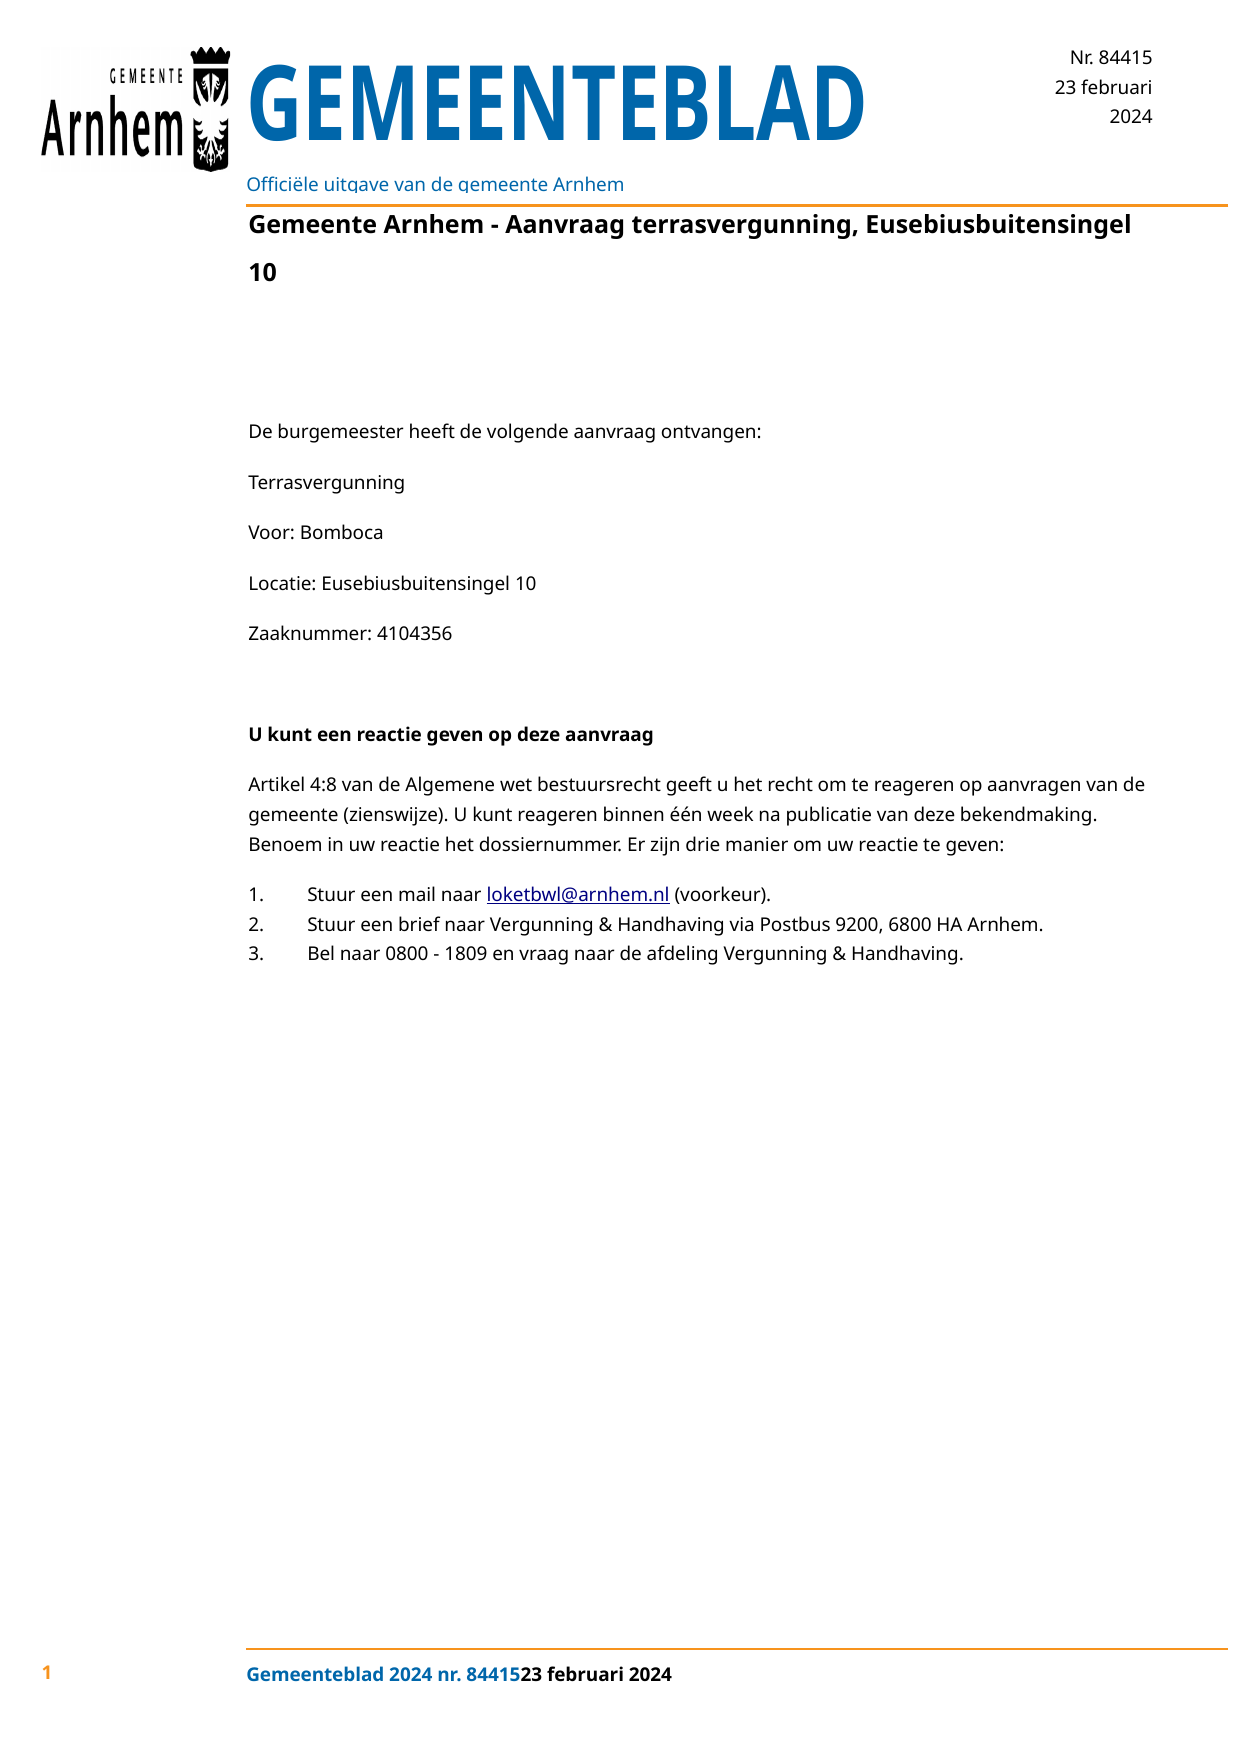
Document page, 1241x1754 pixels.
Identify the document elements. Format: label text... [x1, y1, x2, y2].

text Artikel 4:8 van de Algemene wet bestuursrecht geeft u het recht om te reageren op aanvragen van de gemeente (zienswijze). U kunt reageren binnen één week na publicatie van deze bekendmaking. Benoem in uw reactie het dossiernummer. Er zijn drie manier om uw reactie te geven: [248, 772, 1152, 857]
text Locatie: Eusebiusbuitensingel 10 [248, 570, 1152, 596]
text U kunt een reactie geven op deze aanvraag [248, 721, 1152, 747]
list Stuur een brief naar Vergunning & Handhaving via Postbus 9200, 6800 HA Arnhem. [248, 911, 1152, 937]
list Bel naar 0800 - 1809 en vraag naar de afdeling Vergunning & Handhaving. [248, 940, 1152, 966]
text Gemeente Arnhem - Aanvraag terrasvergunning, Eusebiusbuitensingel 10 [248, 207, 1152, 288]
text Terrasvergunning [248, 469, 1152, 495]
picture [41, 47, 231, 172]
text De burgemeester heeft de volgende aanvraag ontvangen: [248, 419, 1152, 444]
text Zaaknummer: 4104356 [248, 620, 1152, 646]
list Stuur een mail naar loketbwl@arnhem.nl (voorkeur). [248, 881, 1152, 907]
text Voor: Bomboca [248, 519, 1152, 545]
